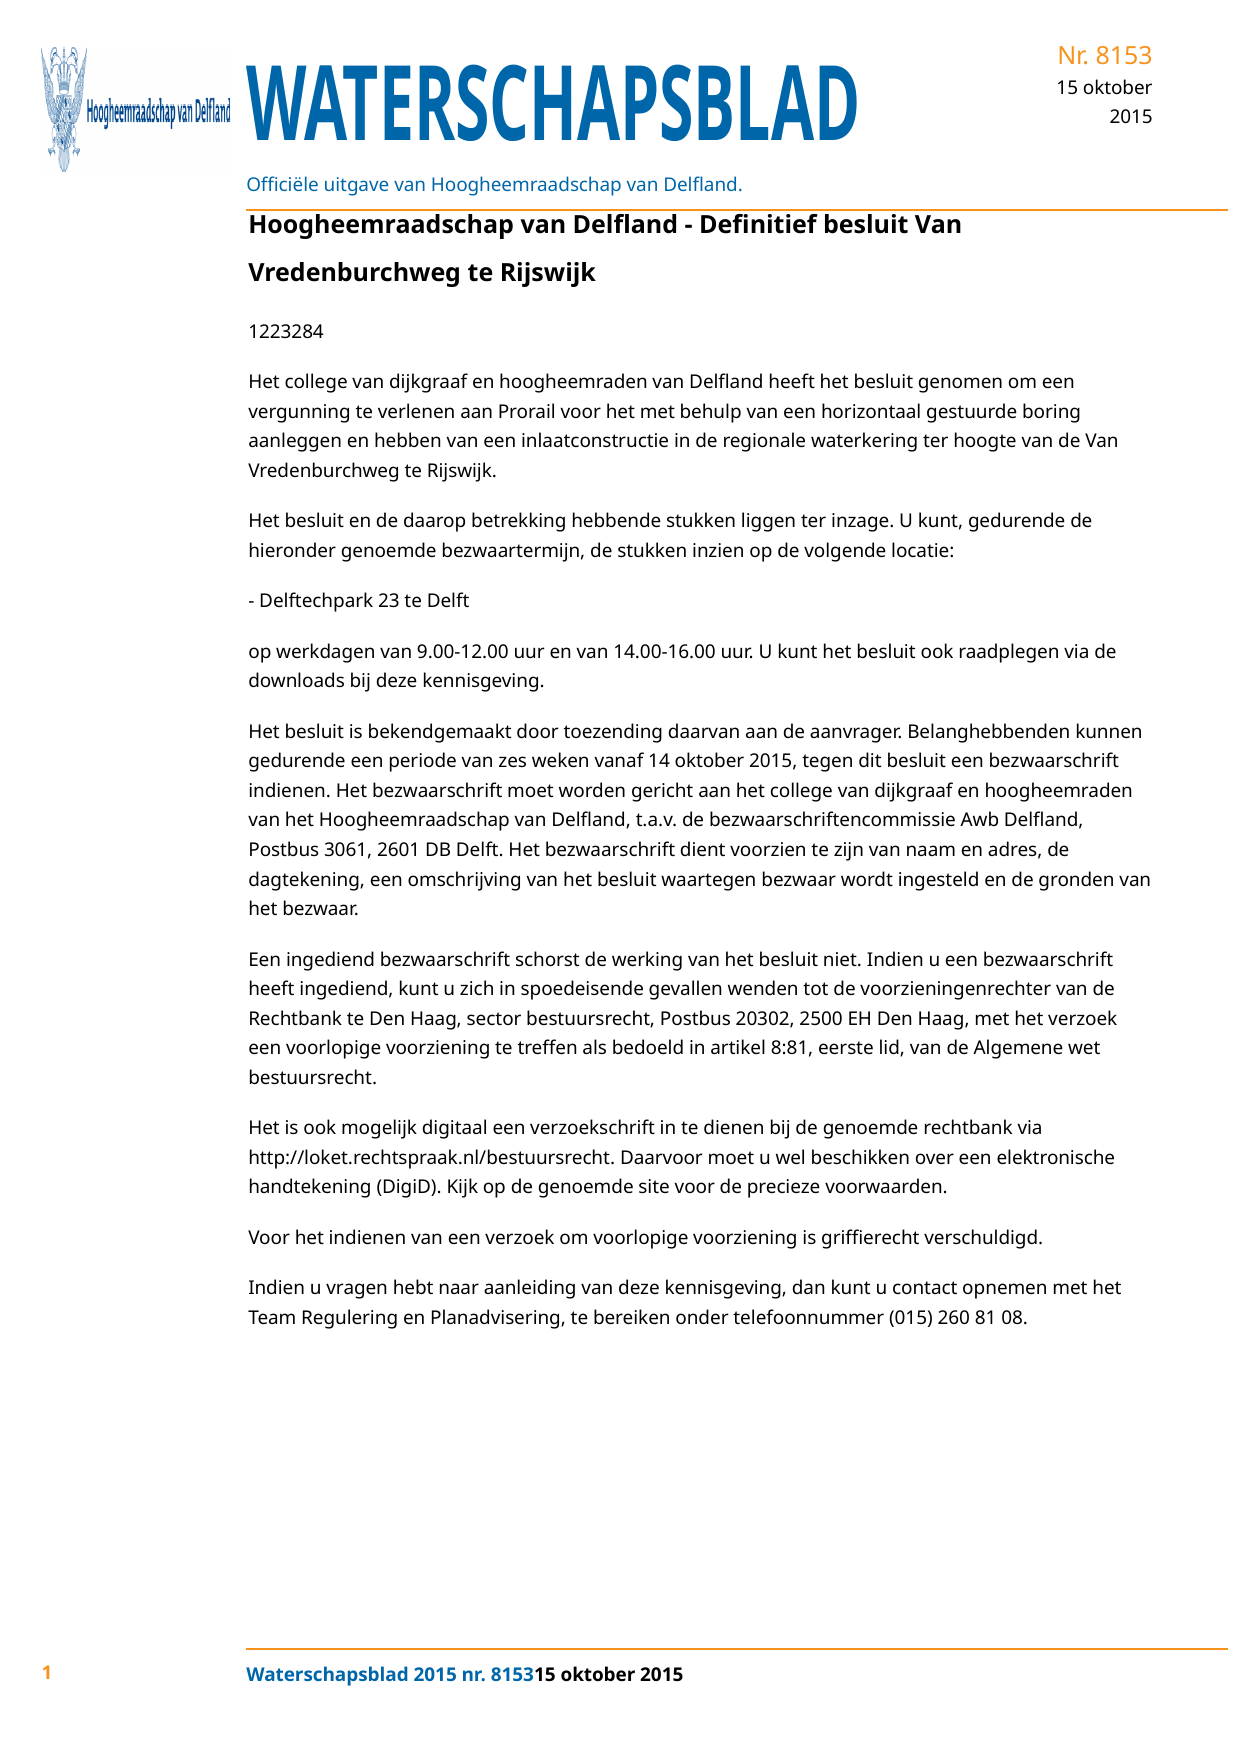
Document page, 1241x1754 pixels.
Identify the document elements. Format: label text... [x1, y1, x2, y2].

text Het is ook mogelijk digitaal een verzoekschrift in te dienen bij de genoemde rechtbank via http://loket.rechtspraak.nl/bestuursrecht. Daarvoor moet u wel beschikken over een elektronische handtekening (DigiD). Kijk op de genoemde site voor de precieze voorwaarden. [248, 1114, 1152, 1199]
picture [41, 47, 231, 172]
text Het besluit en de daarop betrekking hebbende stukken liggen ter inzage. U kunt, gedurende de hieronder genoemde bezwaartermijn, de stukken inzien op de volgende locatie: [248, 507, 1152, 563]
text Hoogheemraadschap van Delfland - Definitief besluit Van Vredenburchweg te Rijswijk [248, 211, 1152, 288]
text - Delftechpark 23 te Delft [248, 587, 1152, 613]
text Het college van dijkgraaf en hoogheemraden van Delfland heeft het besluit genomen om een vergunning te verlenen aan Prorail voor het met behulp van een horizontaal gestuurde boring aanleggen en hebben van een inlaatconstructie in de regionale waterkering ter hoogte van de Van Vredenburchweg te Rijswijk. [248, 368, 1152, 483]
text 1223284 [248, 318, 1152, 344]
text Een ingediend bezwaarschrift schorst de werking van het besluit niet. Indien u een bezwaarschrift heeft ingediend, kunt u zich in spoedeisende gevallen wenden tot de voorzieningenrechter van de Rechtbank te Den Haag, sector bestuursrecht, Postbus 20302, 2500 EH Den Haag, met het verzoek een voorlopige voorziening te treffen als bedoeld in artikel 8:81, eerste lid, van de Algemene wet bestuursrecht. [248, 946, 1152, 1090]
text Indien u vragen hebt naar aanleiding van deze kennisgeving, dan kunt u contact opnemen met het Team Regulering en Planadvisering, te bereiken onder telefoonnummer (015) 260 81 08. [248, 1274, 1152, 1330]
text Voor het indienen van een verzoek om voorlopige voorziening is griffierecht verschuldigd. [248, 1224, 1152, 1250]
text op werkdagen van 9.00-12.00 uur en van 14.00-16.00 uur. U kunt het besluit ook raadplegen via de downloads bij deze kennisgeving. [248, 638, 1152, 693]
text Het besluit is bekendgemaakt door toezending daarvan aan de aanvrager. Belanghebbenden kunnen gedurende een periode van zes weken vanaf 14 oktober 2015, tegen dit besluit een bezwaarschrift indienen. Het bezwaarschrift moet worden gericht aan het college van dijkgraaf en hoogheemraden van het Hoogheemraadschap van Delfland, t.a.v. de bezwaarschriftencommissie Awb Delfland, Postbus 3061, 2601 DB Delft. Het bezwaarschrift dient voorzien te zijn van naam en adres, de dagtekening, een omschrijving van het besluit waartegen bezwaar wordt ingesteld en de gronden van het bezwaar. [248, 718, 1152, 921]
